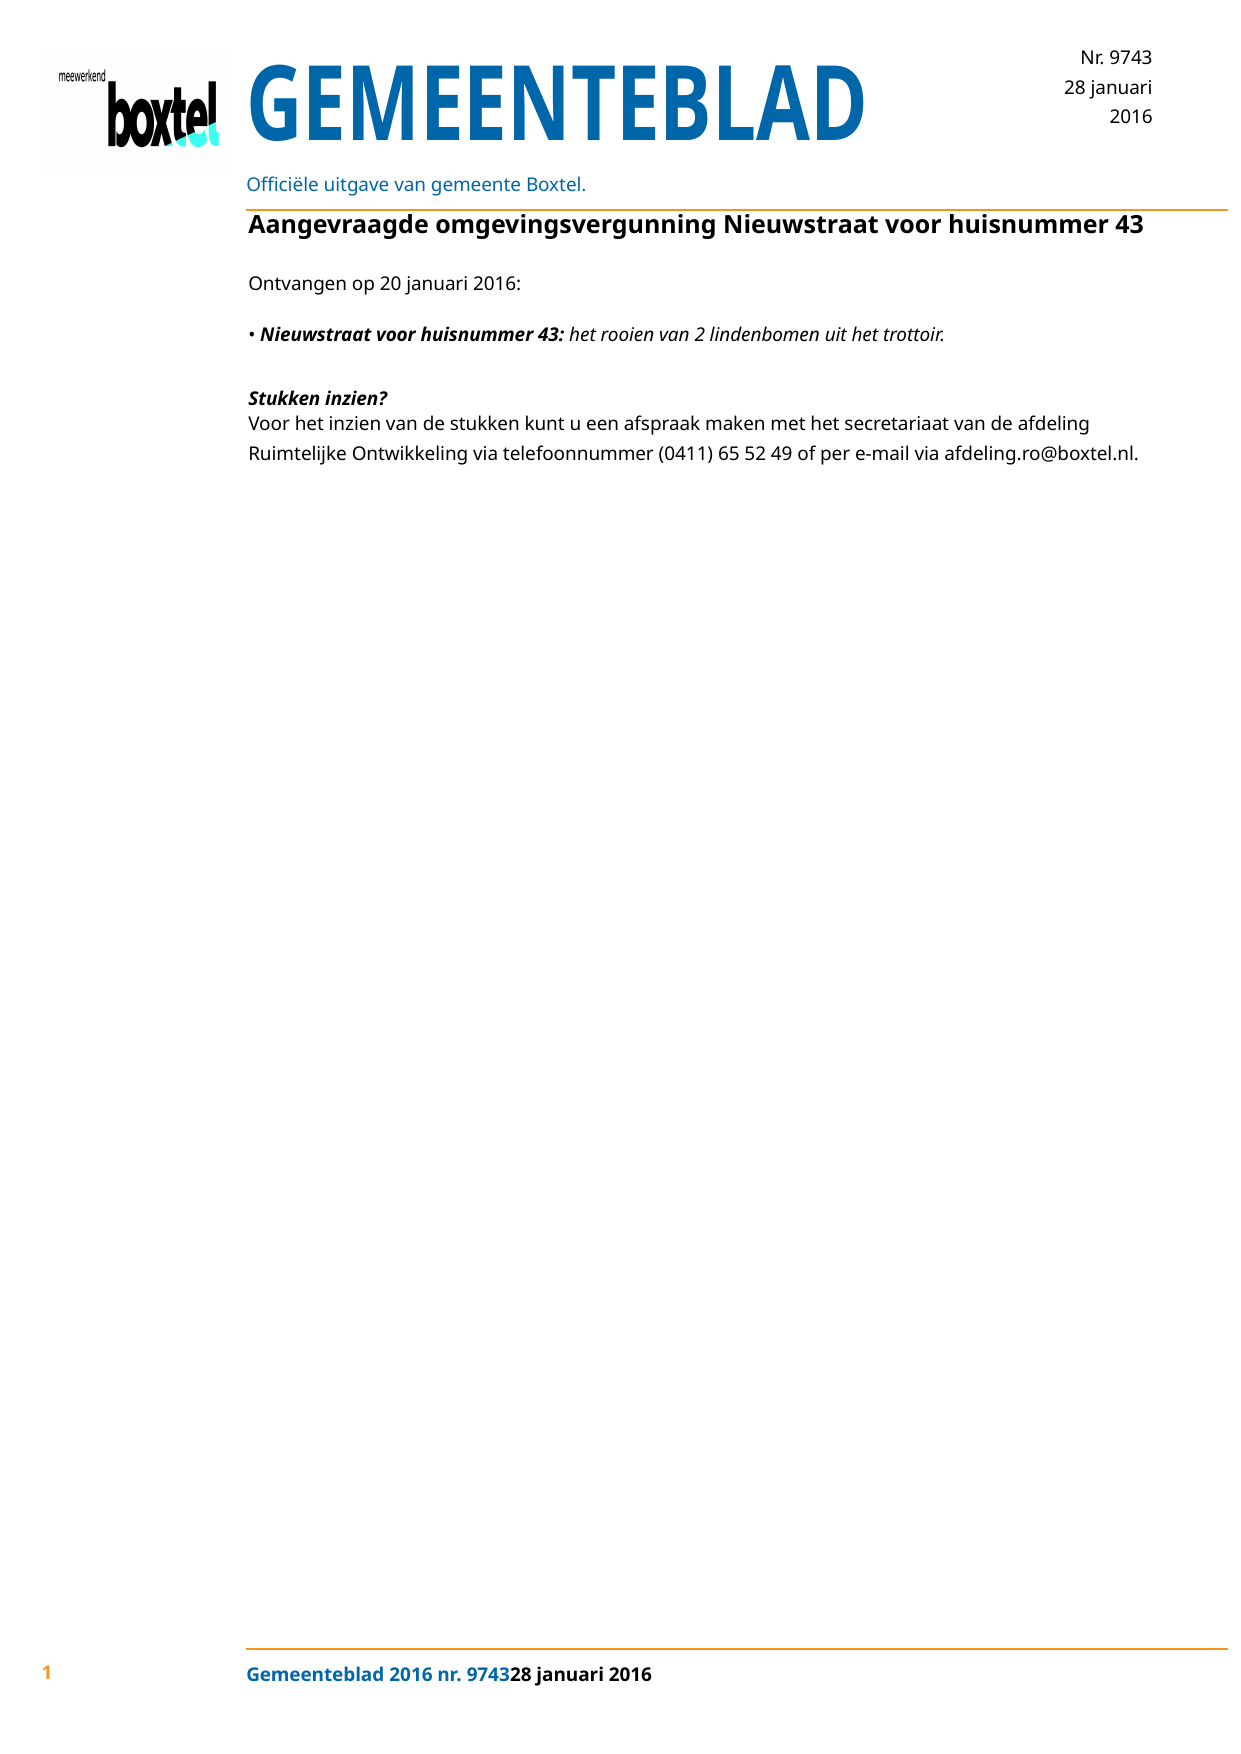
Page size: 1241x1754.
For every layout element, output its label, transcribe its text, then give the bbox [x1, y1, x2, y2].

text • Nieuwstraat voor huisnummer 43: het rooien van 2 lindenbomen uit het trottoir. [248, 321, 1152, 346]
text Aangevraagde omgevingsvergunning Nieuwstraat voor huisnummer 43 [248, 211, 1152, 241]
text Ontvangen op 20 januari 2016: [248, 270, 1152, 296]
picture [41, 47, 231, 172]
text Stukken inzien? [248, 385, 1152, 410]
text Voor het inzien van de stukken kunt u een afspraak maken met het secretariaat van de afdeling Ruimtelijke Ontwikkeling via telefoonnummer (0411) 65 52 49 of per e-mail via afdeling.ro@boxtel.nl. [248, 410, 1152, 466]
